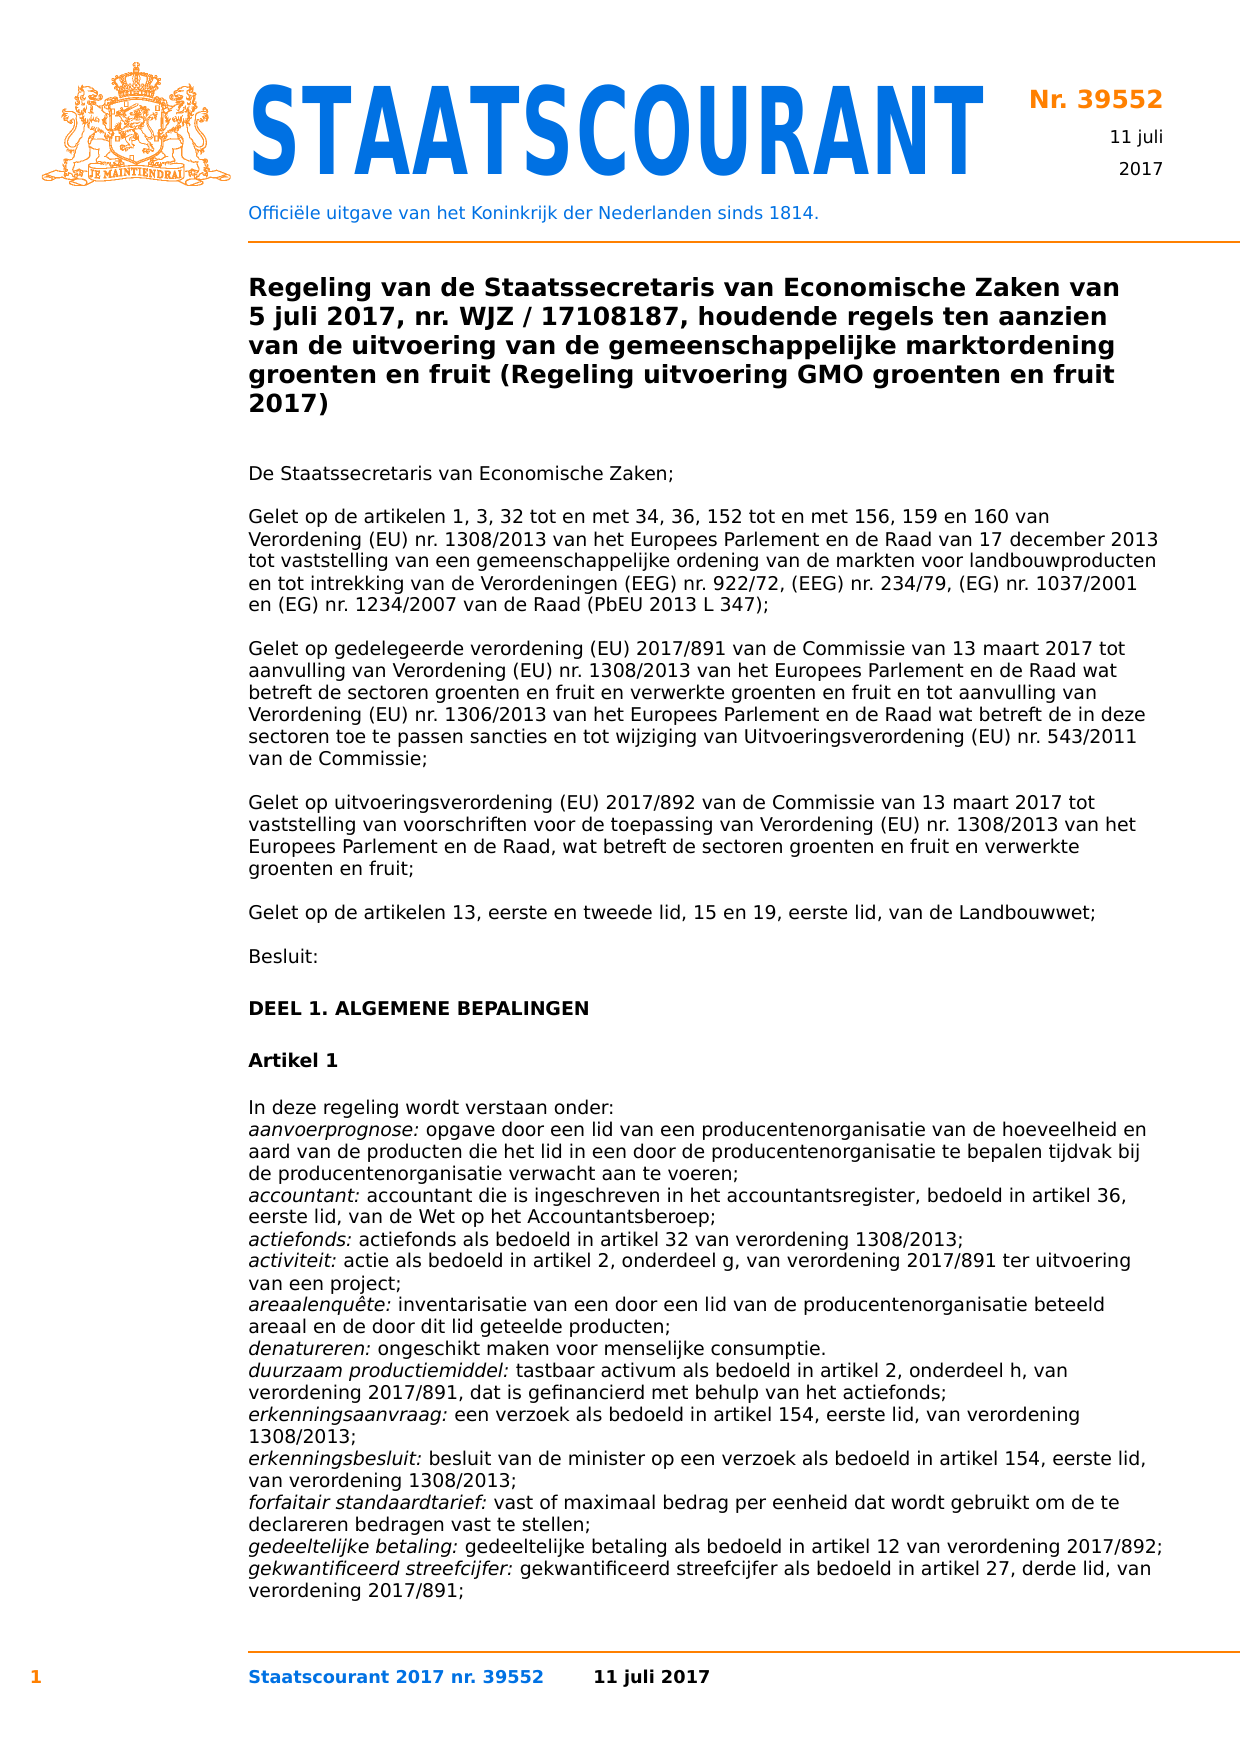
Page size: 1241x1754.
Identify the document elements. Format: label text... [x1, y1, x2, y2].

text aanvoerprognose: opgave door een lid van een producentenorganisatie van de hoeveelheid en aard van de producten die het lid in een door de producentenorganisatie te bepalen tijdvak bij de producentenorganisatie verwacht aan te voeren; [248, 1118, 1163, 1184]
table_cell 2017 [998, 153, 1240, 203]
text forfaitair standaardtarief: vast of maximaal bedrag per eenheid dat wordt gebruikt om de te declareren bedragen vast te stellen; [248, 1492, 1163, 1536]
text Gelet op de artikelen 13, eerste en tweede lid, 15 en 19, eerste lid, van de Landbouwwet; [248, 902, 1163, 924]
picture [41, 62, 231, 186]
text Gelet op gedelegeerde verordening (EU) 2017/891 van de Commissie van 13 maart 2017 tot aanvulling van Verordening (EU) nr. 1308/2013 van het Europees Parlement en de Raad wat betreft de sectoren groenten en fruit en verwerkte groenten en fruit en tot aanvulling van Verordening (EU) nr. 1306/2013 van het Europees Parlement en de Raad wat betreft de in deze sectoren toe te passen sancties en tot wijziging van Uitvoeringsverordening (EU) nr. 543/2011 van de Commissie; [248, 638, 1163, 770]
table_header [25, 62, 248, 241]
text erkenningsaanvraag: een verzoek als bedoeld in artikel 154, eerste lid, van verordening 1308/2013; [248, 1404, 1163, 1448]
text areaalenquête: inventarisatie van een door een lid van de producentenorganisatie beteeld areaal en de door dit lid geteelde producten; [248, 1294, 1163, 1338]
text Gelet op de artikelen 1, 3, 32 tot en met 34, 36, 152 tot en met 156, 159 en 160 van Verordening (EU) nr. 1308/2013 van het Europees Parlement en de Raad van 17 december 2013 tot vaststelling van een gemeenschappelijke ordening van de markten voor landbouwproducten en tot intrekking van de Verordeningen (EEG) nr. 922/72, (EEG) nr. 234/79, (EG) nr. 1037/2001 en (EG) nr. 1234/2007 van de Raad (PbEU 2013 L 347); [248, 506, 1163, 616]
subtitle Artikel 1 [248, 1049, 1163, 1072]
subtitle Regeling van de Staatssecretaris van Economische Zaken van 5 juli 2017, nr. WJZ / 17108187, houdende regels ten aanzien van de uitvoering van de gemeenschappelijke marktordening groenten en fruit (Regeling uitvoering GMO groenten en fruit 2017) [248, 273, 1163, 419]
text erkenningsbesluit: besluit van de minister op een verzoek als bedoeld in artikel 154, eerste lid, van verordening 1308/2013; [248, 1448, 1163, 1492]
text In deze regeling wordt verstaan onder: [248, 1097, 1163, 1118]
text accountant: accountant die is ingeschreven in het accountantsregister, bedoeld in artikel 36, eerste lid, van de Wet op het Accountantsberoep; [248, 1184, 1163, 1228]
text denatureren: ongeschikt maken voor menselijke consumptie. [248, 1338, 1163, 1360]
text duurzaam productiemiddel: tastbaar activum als bedoeld in artikel 2, onderdeel h, van verordening 2017/891, dat is gefinancierd met behulp van het actiefonds; [248, 1360, 1163, 1404]
table_header STAATSCOURANT [248, 62, 998, 203]
table_cell Officiële uitgave van het Koninkrijk der Nederlanden sinds 1814. [248, 203, 1240, 241]
text gedeeltelijke betaling: gedeeltelijke betaling als bedoeld in artikel 12 van verordening 2017/892; [248, 1536, 1163, 1558]
table_header Nr. 39552 [998, 62, 1240, 121]
table_cell 11 juli [998, 121, 1240, 153]
text activiteit: actie als bedoeld in artikel 2, onderdeel g, van verordening 2017/891 ter uitvoering van een project; [248, 1250, 1163, 1294]
subtitle DEEL 1. ALGEMENE BEPALINGEN [248, 998, 1163, 1019]
text De Staatssecretaris van Economische Zaken; [248, 463, 1163, 484]
text actiefonds: actiefonds als bedoeld in artikel 32 van verordening 1308/2013; [248, 1228, 1163, 1250]
text Gelet op uitvoeringsverordening (EU) 2017/892 van de Commissie van 13 maart 2017 tot vaststelling van voorschriften voor de toepassing van Verordening (EU) nr. 1308/2013 van het Europees Parlement en de Raad, wat betreft de sectoren groenten en fruit en verwerkte groenten en fruit; [248, 792, 1163, 880]
text Besluit: [248, 946, 1163, 968]
text gekwantificeerd streefcijfer: gekwantificeerd streefcijfer als bedoeld in artikel 27, derde lid, van verordening 2017/891; [248, 1558, 1163, 1602]
